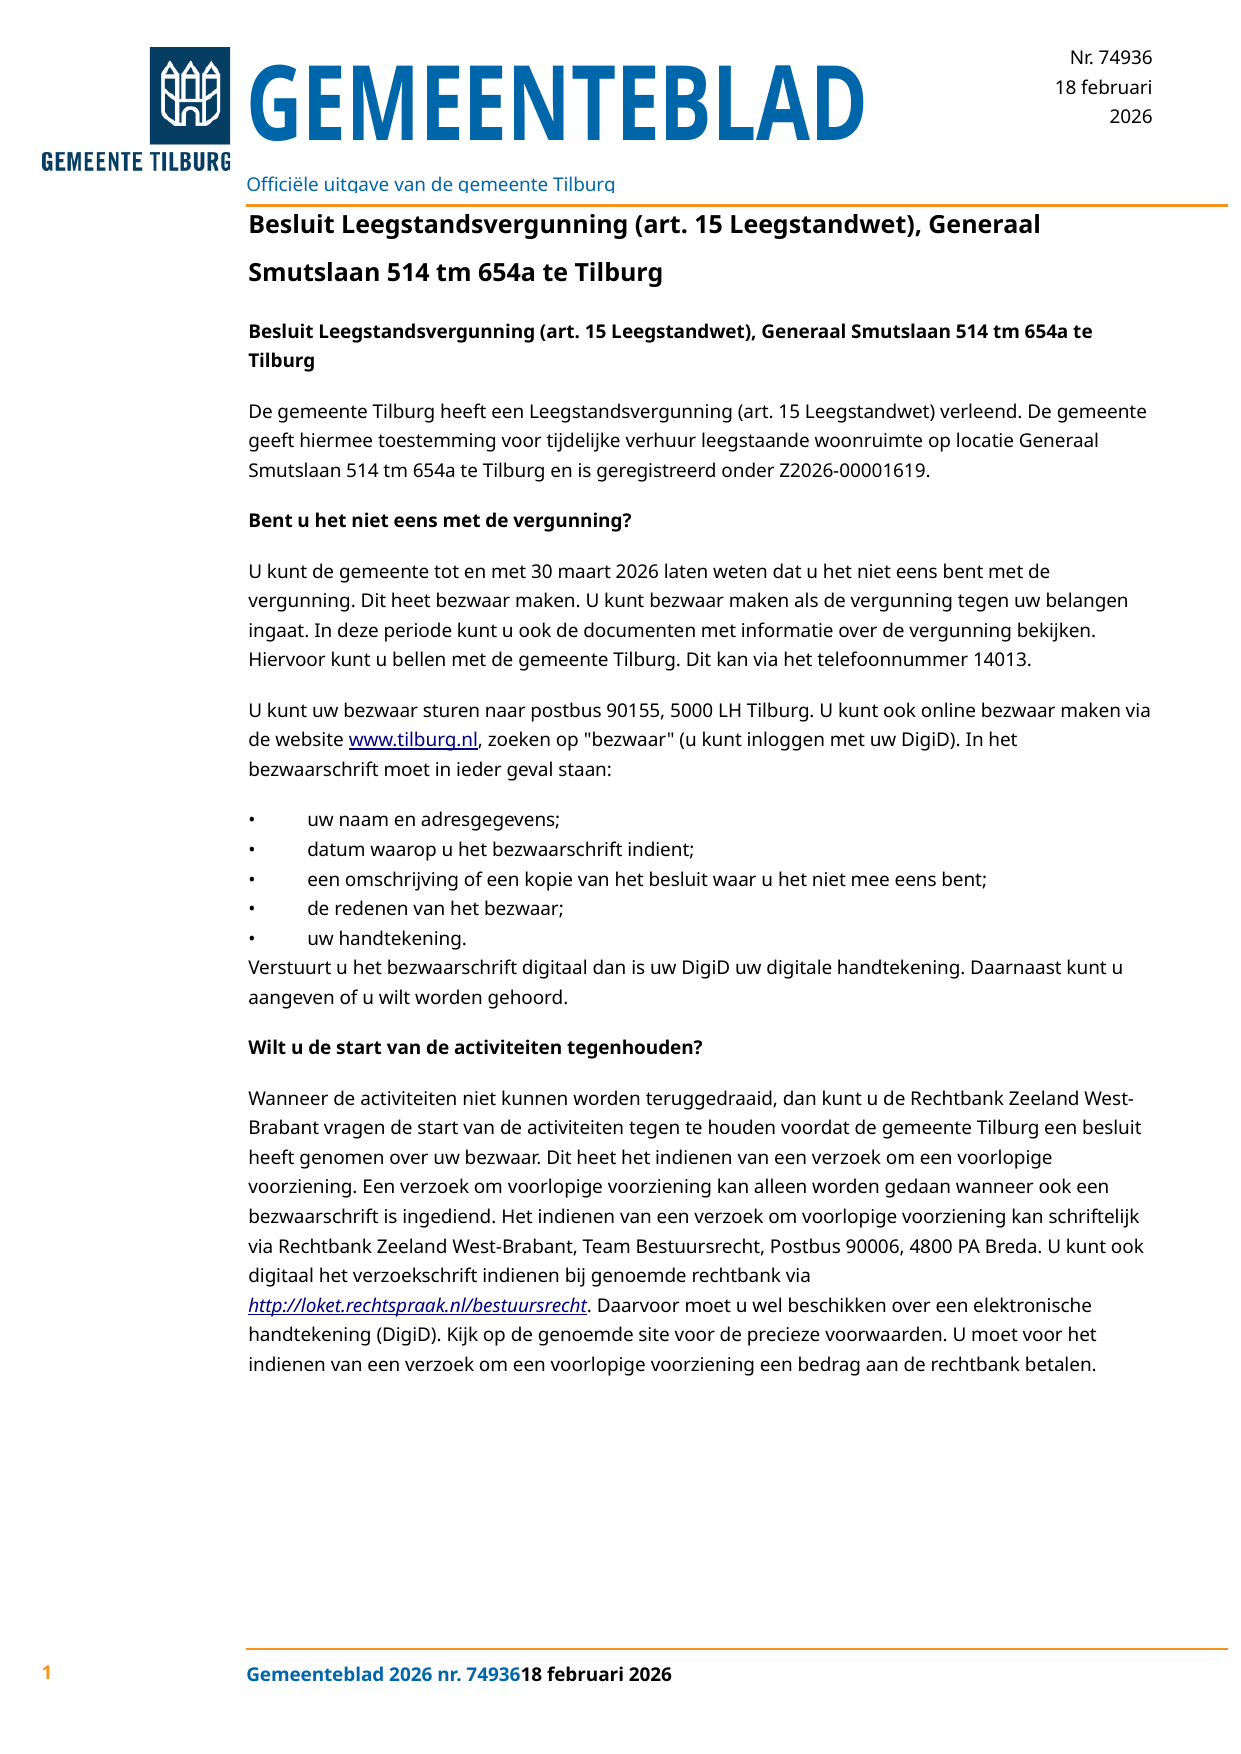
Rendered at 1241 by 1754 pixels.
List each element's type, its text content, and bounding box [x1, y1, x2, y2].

text Besluit Leegstandsvergunning (art. 15 Leegstandwet), Generaal Smutslaan 514 tm 654a te Tilburg [248, 318, 1152, 373]
text Verstuurt u het bezwaarschrift digitaal dan is uw DigiD uw digitale handtekening. Daarnaast kunt u aangeven of u wilt worden gehoord. [248, 954, 1152, 1010]
text De gemeente Tilburg heeft een Leegstandsvergunning (art. 15 Leegstandwet) verleend. De gemeente geeft hiermee toestemming voor tijdelijke verhuur leegstaande woonruimte op locatie Generaal Smutslaan 514 tm 654a te Tilburg en is geregistreerd onder Z2026-00001619. [248, 398, 1152, 483]
text U kunt de gemeente tot en met 30 maart 2026 laten weten dat u het niet eens bent met de vergunning. Dit heet bezwaar maken. U kunt bezwaar maken als de vergunning tegen uw belangen ingaat. In deze periode kunt u ook de documenten met informatie over de vergunning bekijken. Hiervoor kunt u bellen met de gemeente Tilburg. Dit kan via het telefoonnummer 14013. [248, 558, 1152, 672]
text Bent u het niet eens met de vergunning? [248, 507, 1152, 533]
picture [41, 47, 231, 172]
list uw naam en adresgegevens; [248, 807, 1152, 832]
text Besluit Leegstandsvergunning (art. 15 Leegstandwet), Generaal Smutslaan 514 tm 654a te Tilburg [248, 207, 1152, 288]
list een omschrijving of een kopie van het besluit waar u het niet mee eens bent; [248, 866, 1152, 892]
text Wanneer de activiteiten niet kunnen worden teruggedraaid, dan kunt u de Rechtbank Zeeland West-Brabant vragen de start van de activiteiten tegen te houden voordat de gemeente Tilburg een besluit heeft genomen over uw bezwaar. Dit heet het indienen van een verzoek om een voorlopige voorziening. Een verzoek om voorlopige voorziening kan alleen worden gedaan wanneer ook een bezwaarschrift is ingediend. Het indienen van een verzoek om voorlopige voorziening kan schriftelijk via Rechtbank Zeeland West-Brabant, Team Bestuursrecht, Postbus 90006, 4800 PA Breda. U kunt ook digitaal het verzoekschrift indienen bij genoemde rechtbank via http://loket.rechtspraak.nl/bestuursrecht. Daarvoor moet u wel beschikken over een elektronische handtekening (DigiD). Kijk op de genoemde site voor de precieze voorwaarden. U moet voor het indienen van een verzoek om een voorlopige voorziening een bedrag aan de rechtbank betalen. [248, 1085, 1152, 1377]
text U kunt uw bezwaar sturen naar postbus 90155, 5000 LH Tilburg. U kunt ook online bezwaar maken via de website www.tilburg.nl, zoeken op "bezwaar" (u kunt inloggen met uw DigiD). In het bezwaarschrift moet in ieder geval staan: [248, 697, 1152, 782]
list datum waarop u het bezwaarschrift indient; [248, 836, 1152, 862]
list uw handtekening. [248, 925, 1152, 951]
list de redenen van het bezwaar; [248, 895, 1152, 921]
text Wilt u de start van de activiteiten tegenhouden? [248, 1034, 1152, 1060]
